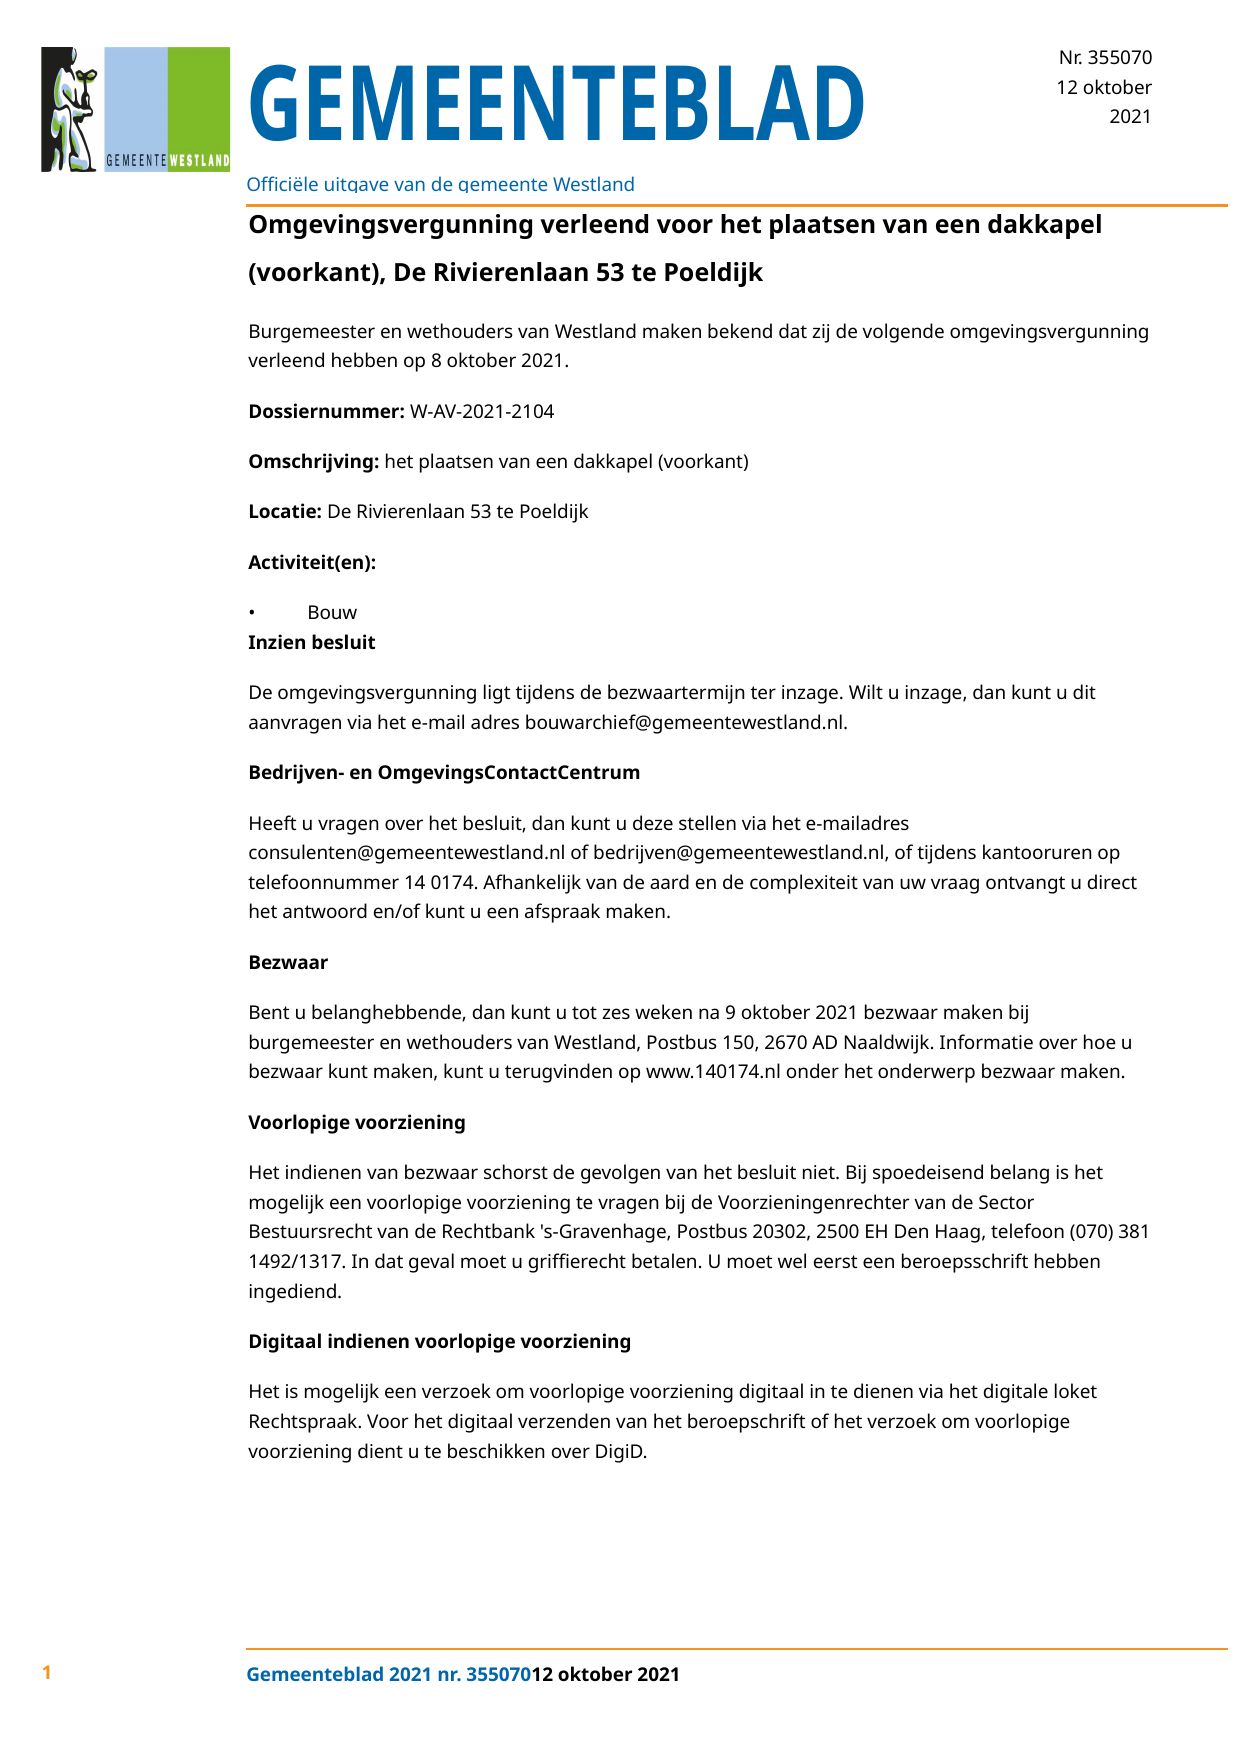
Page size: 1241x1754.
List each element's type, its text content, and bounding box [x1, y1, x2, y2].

text Digitaal indienen voorlopige voorziening [248, 1328, 1152, 1354]
text Omschrijving: het plaatsen van een dakkapel (voorkant) [248, 448, 1152, 474]
picture [41, 47, 231, 172]
text Bezwaar [248, 949, 1152, 975]
text Bent u belanghebbende, dan kunt u tot zes weken na 9 oktober 2021 bezwaar maken bij burgemeester en wethouders van Westland, Postbus 150, 2670 AD Naaldwijk. Informatie over hoe u bezwaar kunt maken, kunt u terugvinden op www.140174.nl onder het onderwerp bezwaar maken. [248, 999, 1152, 1084]
text Inzien besluit [248, 629, 1152, 655]
text Locatie: De Rivierenlaan 53 te Poeldijk [248, 499, 1152, 524]
text De omgevingsvergunning ligt tijdens de bezwaartermijn ter inzage. Wilt u inzage, dan kunt u dit aanvragen via het e-mail adres bouwarchief@gemeentewestland.nl. [248, 679, 1152, 735]
text Activiteit(en): [248, 549, 1152, 575]
text Heeft u vragen over het besluit, dan kunt u deze stellen via het e-mailadres consulenten@gemeentewestland.nl of bedrijven@gemeentewestland.nl, of tijdens kantooruren op telefoonnummer 14 0174. Afhankelijk van de aard en de complexiteit van uw vraag ontvangt u direct het antwoord en/of kunt u een afspraak maken. [248, 810, 1152, 924]
text Dossiernummer: W-AV-2021-2104 [248, 398, 1152, 424]
text Burgemeester en wethouders van Westland maken bekend dat zij de volgende omgevingsvergunning verleend hebben op 8 oktober 2021. [248, 318, 1152, 373]
list Bouw [248, 599, 1152, 625]
text Bedrijven- en OmgevingsContactCentrum [248, 759, 1152, 785]
text Het indienen van bezwaar schorst de gevolgen van het besluit niet. Bij spoedeisend belang is het mogelijk een voorlopige voorziening te vragen bij de Voorzieningenrechter van de Sector Bestuursrecht van de Rechtbank 's-Gravenhage, Postbus 20302, 2500 EH Den Haag, telefoon (070) 381 1492/1317. In dat geval moet u griffierecht betalen. U moet wel eerst een beroepsschrift hebben ingediend. [248, 1159, 1152, 1304]
text Voorlopige voorziening [248, 1109, 1152, 1135]
text Omgevingsvergunning verleend voor het plaatsen van een dakkapel (voorkant), De Rivierenlaan 53 te Poeldijk [248, 207, 1152, 288]
text Het is mogelijk een verzoek om voorlopige voorziening digitaal in te dienen via het digitale loket Rechtspraak. Voor het digitaal verzenden van het beroepschrift of het verzoek om voorlopige voorziening dient u te beschikken over DigiD. [248, 1379, 1152, 1464]
